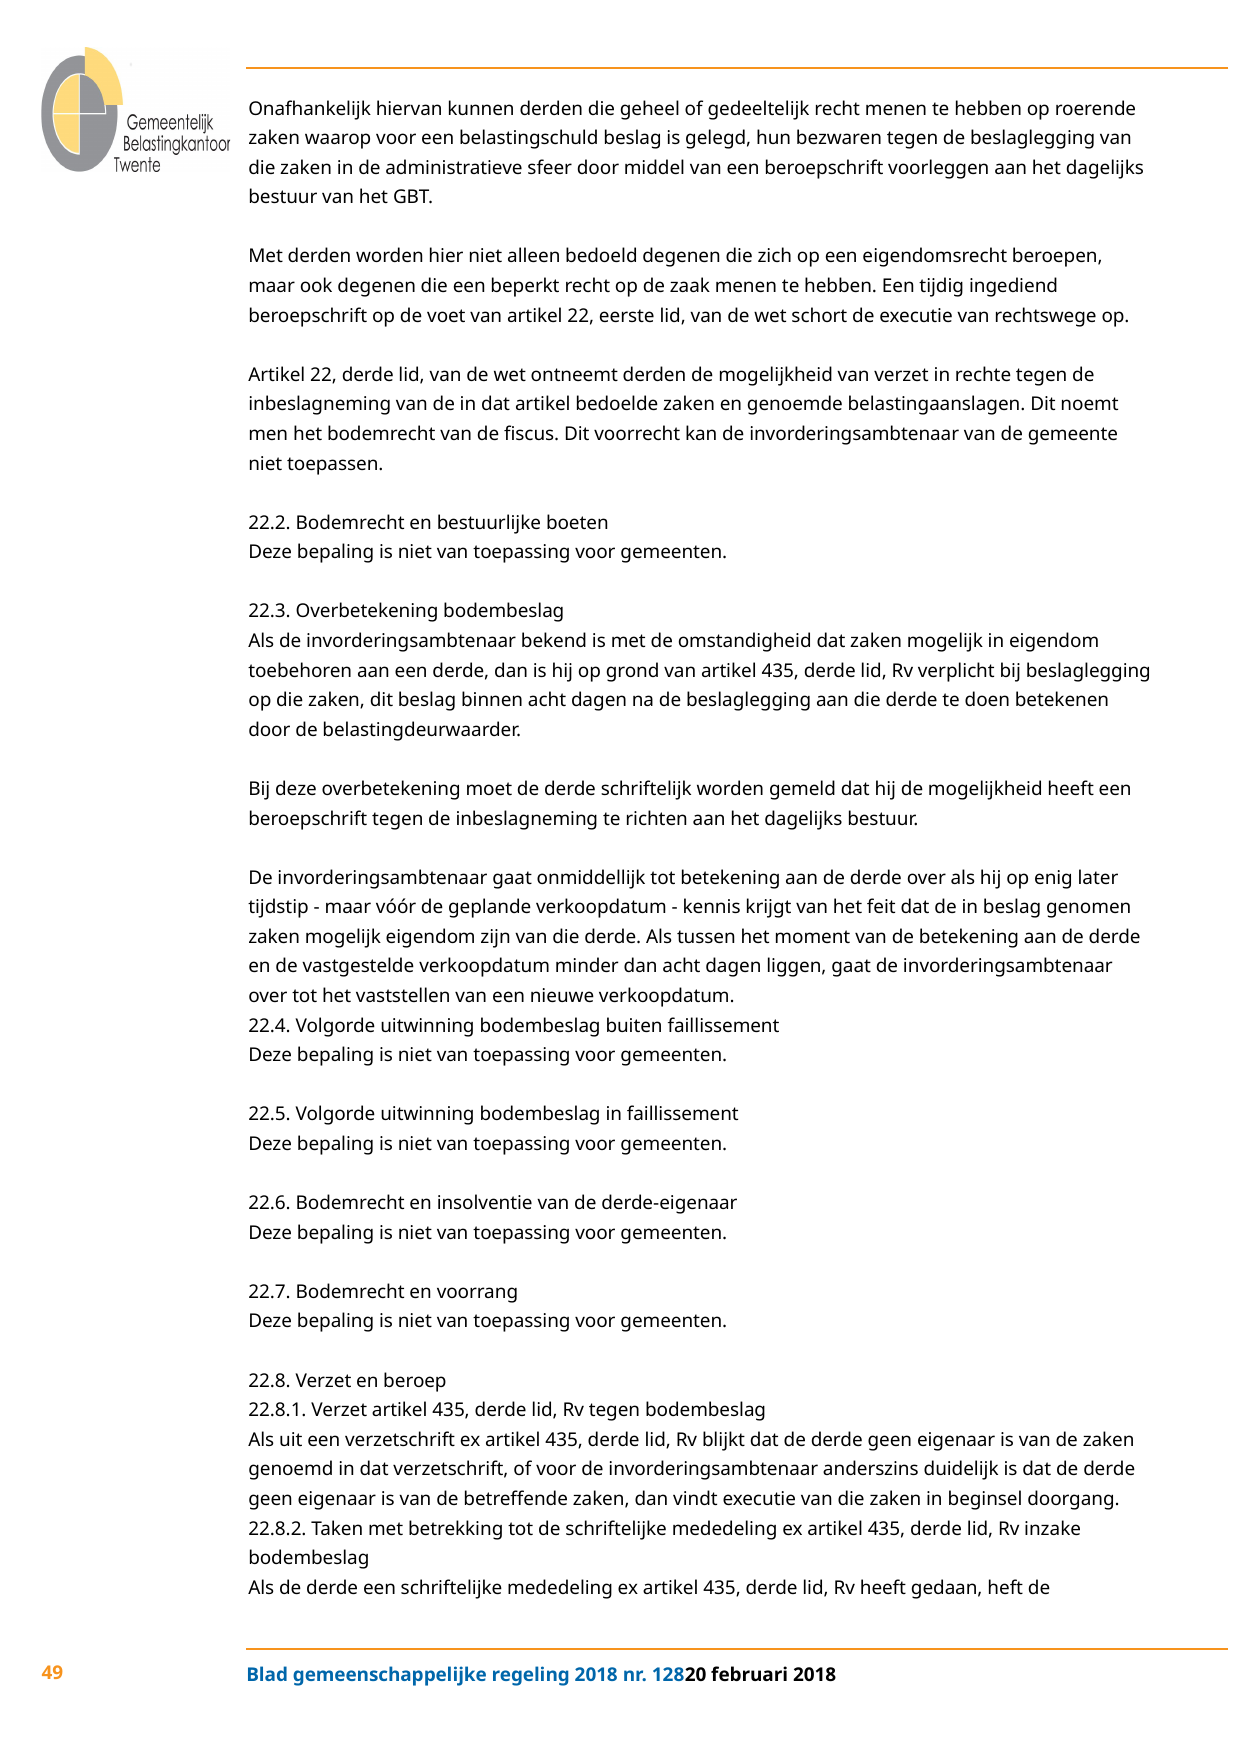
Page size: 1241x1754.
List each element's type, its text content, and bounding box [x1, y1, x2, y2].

text Deze bepaling is niet van toepassing voor gemeenten. [248, 1219, 1152, 1245]
text Deze bepaling is niet van toepassing voor gemeenten. [248, 1308, 1152, 1333]
text Artikel 22, derde lid, van de wet ontneemt derden de mogelijkheid van verzet in rechte tegen de inbeslagneming van de in dat artikel bedoelde zaken en genoemde belastingaanslagen. Dit noemt men het bodemrecht van de fiscus. Dit voorrecht kan de invorderingsambtenaar van de gemeente niet toepassen. [248, 361, 1152, 476]
text Bij deze overbetekening moet de derde schriftelijk worden gemeld dat hij de mogelijkheid heeft een beroepschrift tegen de inbeslagneming te richten aan het dagelijks bestuur. [248, 775, 1152, 831]
picture [41, 47, 231, 172]
text 22.8.1. Verzet artikel 435, derde lid, Rv tegen bodembeslag [248, 1396, 1152, 1422]
text Deze bepaling is niet van toepassing voor gemeenten. [248, 1130, 1152, 1156]
text 22.6. Bodemrecht en insolventie van de derde-eigenaar [248, 1189, 1152, 1215]
text 22.7. Bodemrecht en voorrang [248, 1278, 1152, 1304]
text 22.5. Volgorde uitwinning bodembeslag in faillissement [248, 1101, 1152, 1126]
text De invorderingsambtenaar gaat onmiddellijk tot betekening aan de derde over als hij op enig later tijdstip - maar vóór de geplande verkoopdatum - kennis krijgt van het feit dat de in beslag genomen zaken mogelijk eigendom zijn van die derde. Als tussen het moment van de betekening aan de derde en de vastgestelde verkoopdatum minder dan acht dagen liggen, gaat de invorderingsambtenaar over tot het vaststellen van een nieuwe verkoopdatum. [248, 864, 1152, 1008]
text 22.8.2. Taken met betrekking tot de schriftelijke mededeling ex artikel 435, derde lid, Rv inzake bodembeslag [248, 1515, 1152, 1570]
text 22.3. Overbetekening bodembeslag [248, 598, 1152, 623]
text Deze bepaling is niet van toepassing voor gemeenten. [248, 538, 1152, 564]
text Deze bepaling is niet van toepassing voor gemeenten. [248, 1041, 1152, 1067]
text Als de derde een schriftelijke mededeling ex artikel 435, derde lid, Rv heeft gedaan, heft de [248, 1574, 1152, 1600]
text 22.2. Bodemrecht en bestuurlijke boeten [248, 509, 1152, 535]
text Onafhankelijk hiervan kunnen derden die geheel of gedeeltelijk recht menen te hebben op roerende zaken waarop voor een belastingschuld beslag is gelegd, hun bezwaren tegen de beslaglegging van die zaken in de administratieve sfeer door middel van een beroepschrift voorleggen aan het dagelijks bestuur van het GBT. [248, 95, 1152, 209]
text Met derden worden hier niet alleen bedoeld degenen die zich op een eigendomsrecht beroepen, maar ook degenen die een beperkt recht op de zaak menen te hebben. Een tijdig ingediend beroepschrift op de voet van artikel 22, eerste lid, van de wet schort de executie van rechtswege op. [248, 243, 1152, 328]
text 22.4. Volgorde uitwinning bodembeslag buiten faillissement [248, 1012, 1152, 1038]
text Als uit een verzetschrift ex artikel 435, derde lid, Rv blijkt dat de derde geen eigenaar is van de zaken genoemd in dat verzetschrift, of voor de invorderingsambtenaar anderszins duidelijk is dat de derde geen eigenaar is van de betreffende zaken, dan vindt executie van die zaken in beginsel doorgang. [248, 1426, 1152, 1511]
text 22.8. Verzet en beroep [248, 1367, 1152, 1393]
text Als de invorderingsambtenaar bekend is met de omstandigheid dat zaken mogelijk in eigendom toebehoren aan een derde, dan is hij op grond van artikel 435, derde lid, Rv verplicht bij beslaglegging op die zaken, dit beslag binnen acht dagen na de beslaglegging aan die derde te doen betekenen door de belastingdeurwaarder. [248, 627, 1152, 742]
